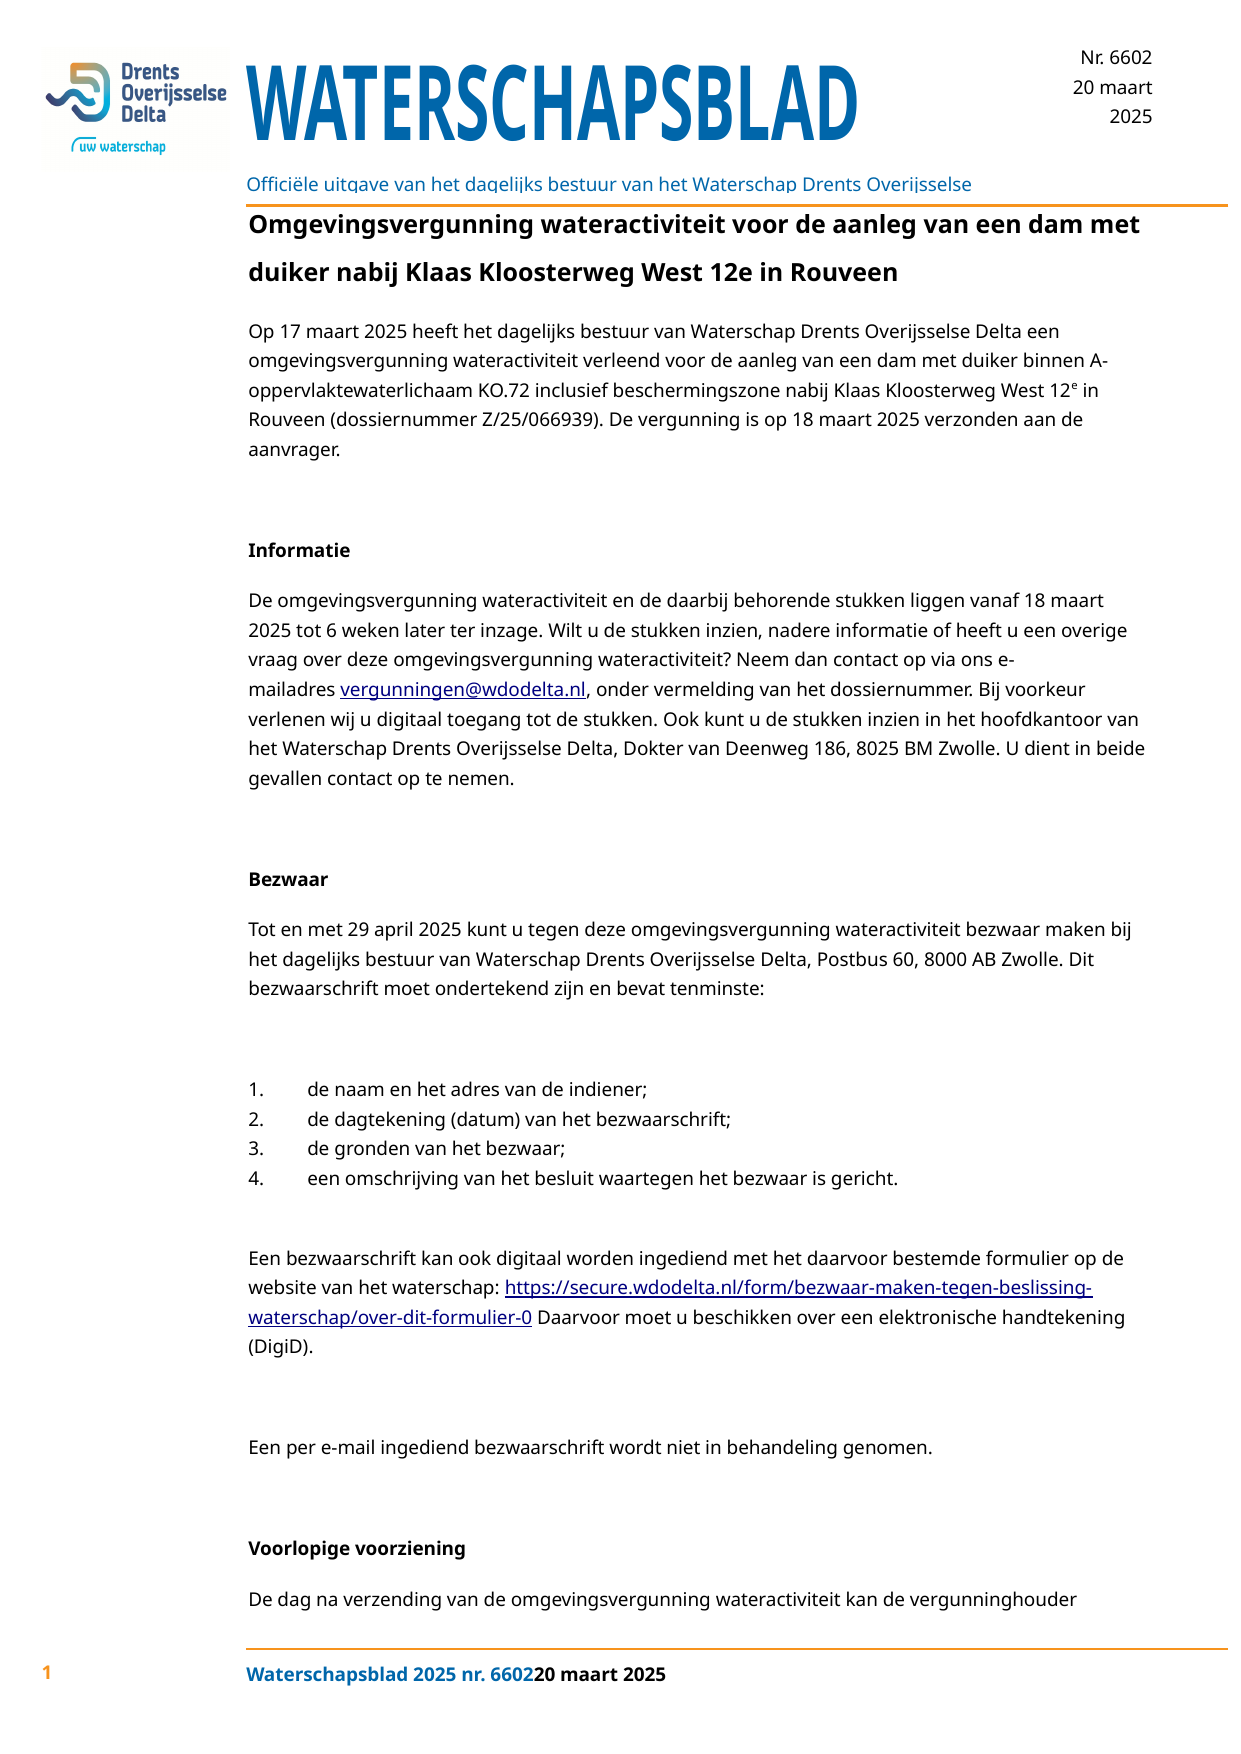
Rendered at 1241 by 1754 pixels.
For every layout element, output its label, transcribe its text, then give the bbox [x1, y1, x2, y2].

list de dagtekening (datum) van het bezwaarschrift; [248, 1106, 1152, 1132]
text Een bezwaarschrift kan ook digitaal worden ingediend met het daarvoor bestemde formulier op de website van het waterschap: https://secure.wdodelta.nl/form/bezwaar-maken-tegen-beslissing-waterschap/over-dit-formulier-0 Daarvoor moet u beschikken over een elektronische handtekening (DigiD). [248, 1245, 1152, 1359]
text De dag na verzending van de omgevingsvergunning wateractiviteit kan de vergunninghouder [248, 1586, 1152, 1612]
text Een per e-mail ingediend bezwaarschrift wordt niet in behandeling genomen. [248, 1434, 1152, 1460]
list een omschrijving van het besluit waartegen het bezwaar is gericht. [248, 1165, 1152, 1191]
list de naam en het adres van de indiener; [248, 1076, 1152, 1102]
text De omgevingsvergunning wateractiviteit en de daarbij behorende stukken liggen vanaf 18 maart 2025 tot 6 weken later ter inzage. Wilt u de stukken inzien, nadere informatie of heeft u een overige vraag over deze omgevingsvergunning wateractiviteit? Neem dan contact op via ons e-mailadres vergunningen@wdodelta.nl, onder vermelding van het dossiernummer. Bij voorkeur verlenen wij u digitaal toegang tot de stukken. Ook kunt u de stukken inzien in het hoofdkantoor van het Waterschap Drents Overijsselse Delta, Dokter van Deenweg 186, 8025 BM Zwolle. U dient in beide gevallen contact op te nemen. [248, 587, 1152, 791]
text Voorlopige voorziening [248, 1535, 1152, 1561]
text Informatie [248, 537, 1152, 563]
list de gronden van het bezwaar; [248, 1135, 1152, 1161]
text Bezwaar [248, 866, 1152, 892]
picture [41, 47, 231, 172]
text Omgevingsvergunning wateractiviteit voor de aanleg van een dam met duiker nabij Klaas Kloosterweg West 12e in Rouveen [248, 207, 1152, 288]
text Tot en met 29 april 2025 kunt u tegen deze omgevingsvergunning wateractiviteit bezwaar maken bij het dagelijks bestuur van Waterschap Drents Overijsselse Delta, Postbus 60, 8000 AB Zwolle. Dit bezwaarschrift moet ondertekend zijn en bevat tenminste: [248, 916, 1152, 1001]
text Op 17 maart 2025 heeft het dagelijks bestuur van Waterschap Drents Overijsselse Delta een omgevingsvergunning wateractiviteit verleend voor de aanleg van een dam met duiker binnen A-oppervlaktewaterlichaam KO.72 inclusief beschermingszone nabij Klaas Kloosterweg West 12e in Rouveen (dossiernummer Z/25/066939). De vergunning is op 18 maart 2025 verzonden aan de aanvrager. [248, 318, 1152, 462]
